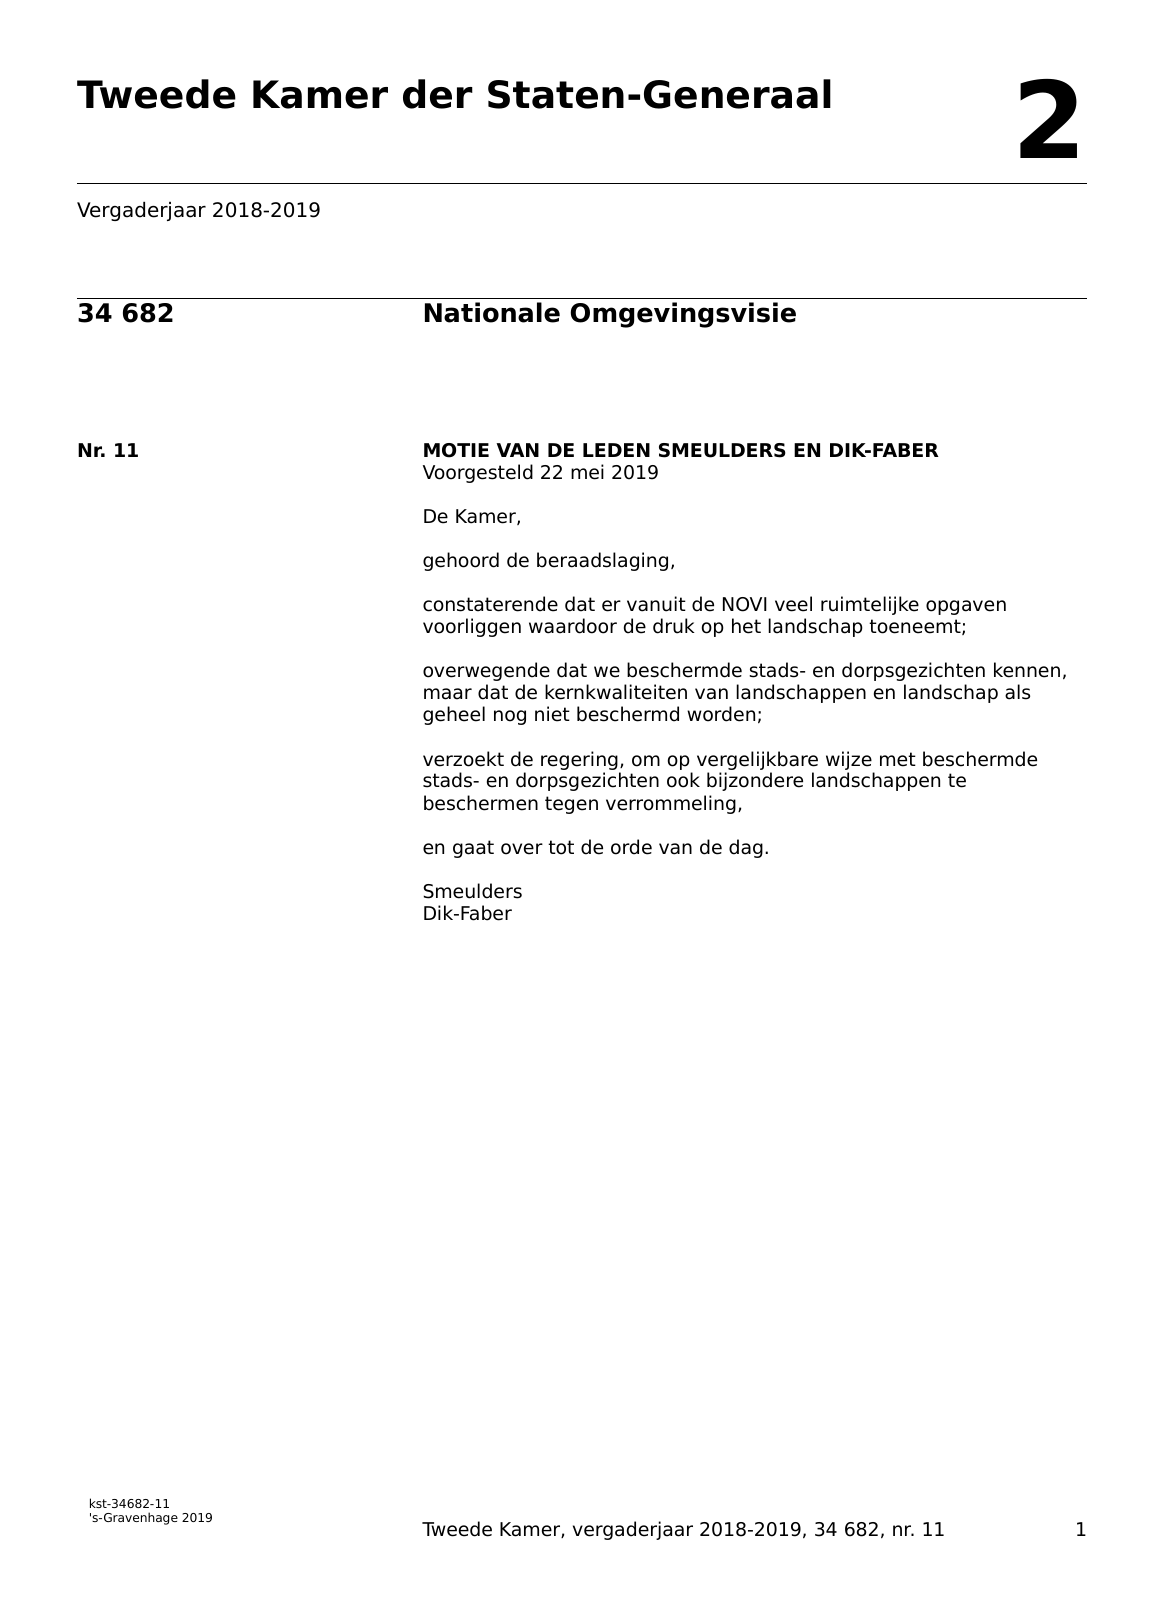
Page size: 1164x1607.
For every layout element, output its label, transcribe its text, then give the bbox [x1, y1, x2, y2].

text constaterende dat er vanuit de NOVI veel ruimtelijke opgaven voorliggen waardoor de druk op het landschap toeneemt; [422, 594, 1087, 638]
text en gaat over tot de orde van de dag. [422, 837, 1087, 858]
subtitle 34 682 Nationale Omgevingsvisie [77, 299, 1087, 329]
text Smeulders [422, 881, 1087, 903]
text Dik-Faber [422, 903, 1087, 925]
table_header Tweede Kamer der Staten-Generaal [77, 59, 886, 183]
text kst-34682-11 [88, 1497, 323, 1511]
text overwegende dat we beschermde stads- en dorpsgezichten kennen, maar dat de kernkwaliteiten van landschappen en landschap als geheel nog niet beschermd worden; [422, 660, 1087, 726]
text De Kamer, [422, 506, 1087, 528]
text 's-Gravenhage 2019 [88, 1511, 323, 1525]
text verzoekt de regering, om op vergelijkbare wijze met beschermde stads- en dorpsgezichten ook bijzondere landschappen te beschermen tegen verrommeling, [422, 748, 1087, 814]
table_cell Vergaderjaar 2018-2019 [77, 184, 1087, 298]
table_header 2 [886, 59, 1087, 183]
text Voorgesteld 22 mei 2019 [422, 462, 1087, 484]
text gehoord de beraadslaging, [422, 550, 1087, 572]
subtitle Nr. 11 MOTIE VAN DE LEDEN SMEULDERS EN DIK-FABER [77, 440, 1087, 462]
